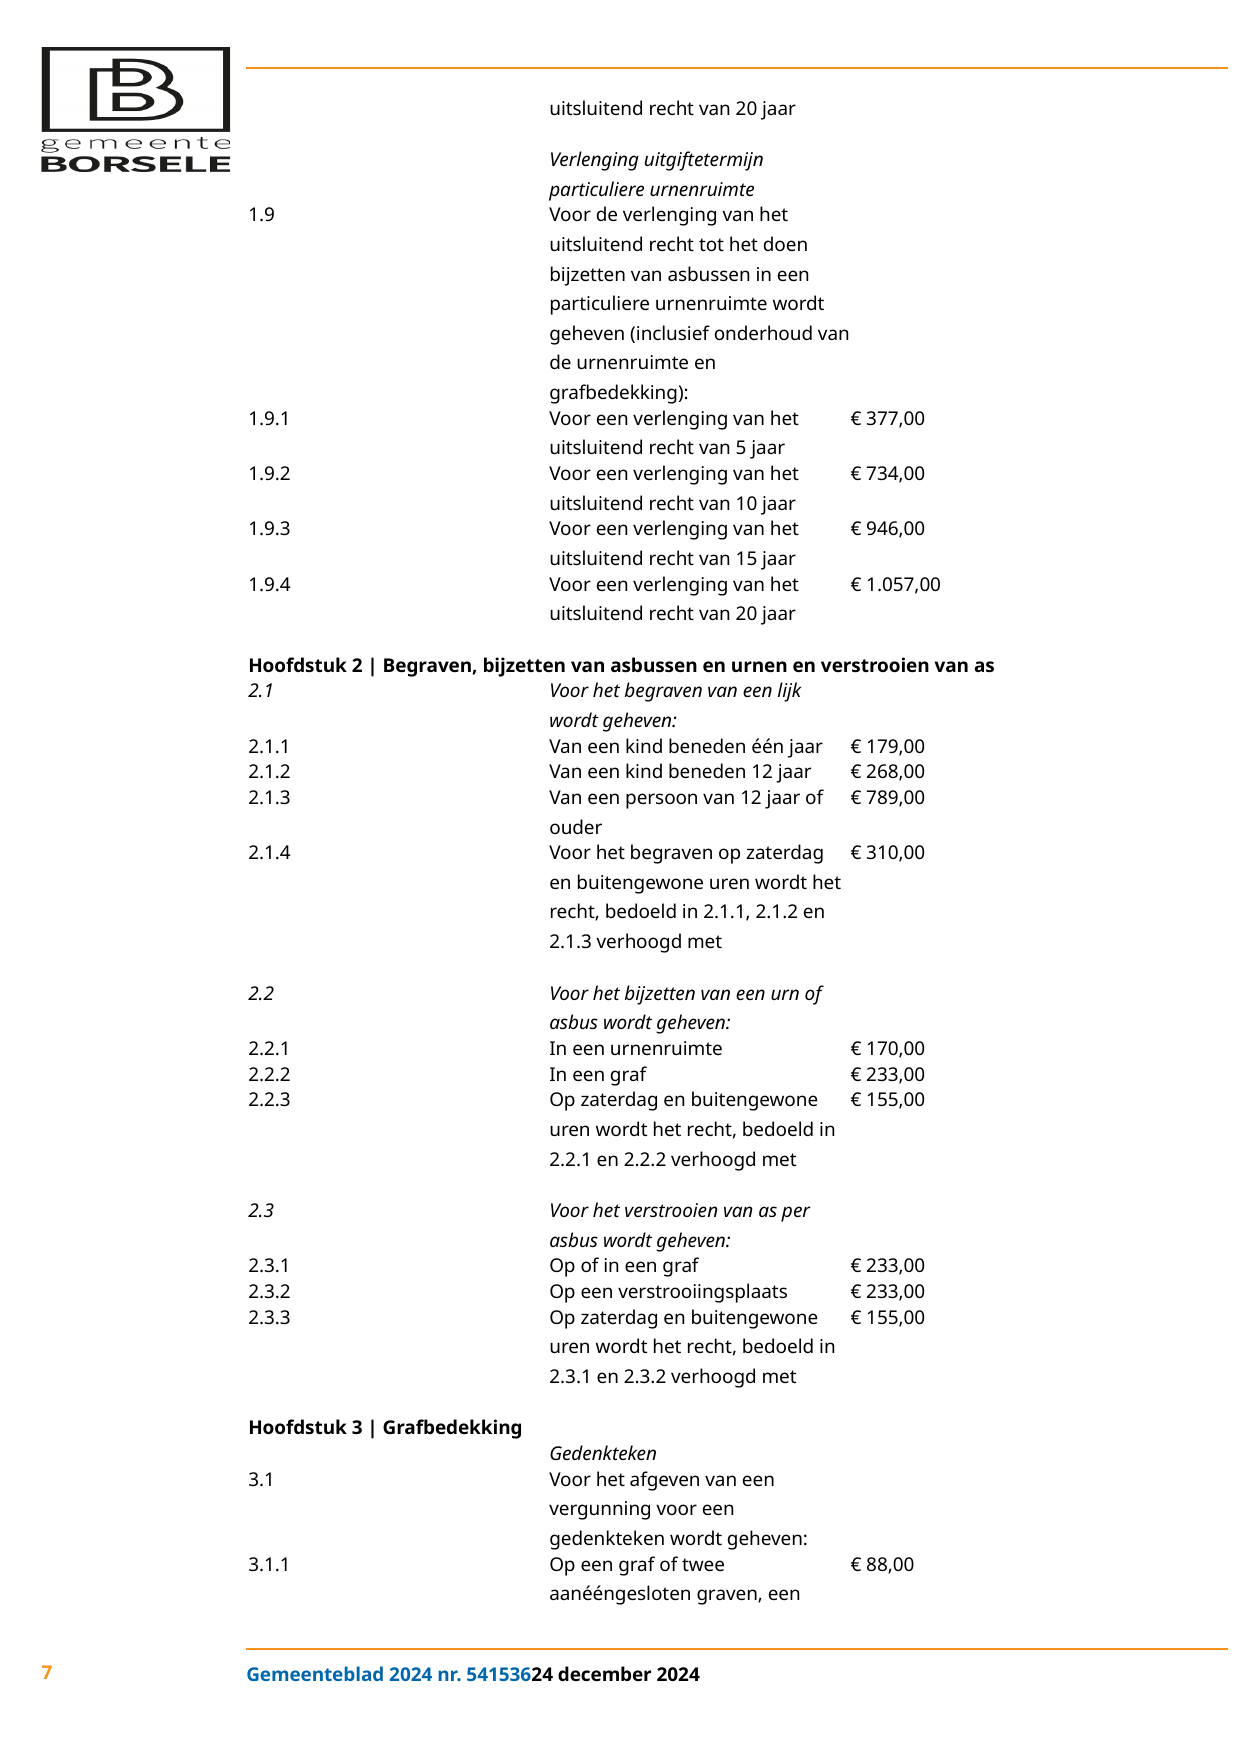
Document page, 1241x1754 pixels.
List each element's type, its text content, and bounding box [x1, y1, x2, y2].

table_cell Van een kind beneden één jaar [549, 733, 850, 758]
table_cell Voor een verlenging van het uitsluitend recht van 15 jaar [549, 515, 850, 571]
table_cell Op of in een graf [549, 1253, 850, 1278]
table_cell 1.9.4 [248, 571, 549, 626]
table_cell € 179,00 [850, 733, 1152, 758]
table_cell 3.1.1 [248, 1551, 549, 1606]
table_cell Verlenging uitgiftetermijn particuliere urnenruimte [549, 146, 850, 202]
table_cell Voor het begraven van een lijk wordt geheven: [549, 678, 850, 733]
table_cell Hoofdstuk 2 | Begraven, bijzetten van asbussen en urnen en verstrooien van as [248, 652, 1152, 677]
table_cell [850, 954, 1152, 980]
table_cell [850, 1171, 1152, 1197]
picture [41, 47, 231, 172]
table_cell 1.9.3 [248, 515, 549, 571]
table_cell Op een graf of twee aanééngesloten graven, een [549, 1551, 850, 1606]
table_cell 2.2.3 [248, 1087, 549, 1171]
table_cell € 946,00 [850, 515, 1152, 571]
table_cell € 155,00 [850, 1087, 1152, 1171]
table_cell [850, 95, 1152, 121]
table_cell € 268,00 [850, 759, 1152, 784]
table_cell [549, 1389, 850, 1414]
table_cell [248, 95, 549, 121]
table_cell Voor de verlenging van het uitsluitend recht tot het doen bijzetten van asbussen in een particuliere urnenruimte wordt geheven (inclusief onderhoud van de urnenruimte en grafbedekking): [549, 202, 850, 405]
table_cell [850, 202, 1152, 405]
table_cell € 734,00 [850, 460, 1152, 515]
table_cell [549, 121, 850, 146]
table_cell 2.3.3 [248, 1304, 549, 1389]
table_cell 1.9.2 [248, 460, 549, 515]
table_cell € 233,00 [850, 1253, 1152, 1278]
table_cell [850, 678, 1152, 733]
table_cell [850, 121, 1152, 146]
table_cell 2.1.3 [248, 784, 549, 839]
table_cell 2.1.2 [248, 759, 549, 784]
table_cell Voor een verlenging van het uitsluitend recht van 10 jaar [549, 460, 850, 515]
table_cell 2.3.2 [248, 1278, 549, 1304]
table_cell [248, 121, 549, 146]
table_cell Op zaterdag en buitengewone uren wordt het recht, bedoeld in 2.2.1 en 2.2.2 verhoogd met [549, 1087, 850, 1171]
table_cell [850, 626, 1152, 652]
table_cell In een urnenruimte [549, 1035, 850, 1061]
table_cell [850, 1389, 1152, 1414]
table_cell [549, 954, 850, 980]
table_cell [850, 1440, 1152, 1466]
table_cell 1.9.1 [248, 405, 549, 460]
table_cell 2.1.4 [248, 840, 549, 954]
table_cell [549, 1171, 850, 1197]
table_cell Voor een verlenging van het uitsluitend recht van 5 jaar [549, 405, 850, 460]
table_cell [248, 1389, 549, 1414]
table_cell Hoofdstuk 3 | Grafbedekking [248, 1415, 850, 1440]
table_cell Voor het afgeven van een vergunning voor een gedenkteken wordt geheven: [549, 1466, 850, 1551]
table_cell [850, 1466, 1152, 1551]
table_cell € 170,00 [850, 1035, 1152, 1061]
table_cell € 233,00 [850, 1278, 1152, 1304]
table_cell Gedenkteken [549, 1440, 850, 1466]
table_cell [850, 980, 1152, 1035]
table_cell 2.3.1 [248, 1253, 549, 1278]
table_cell [248, 146, 549, 202]
table_cell Voor het begraven op zaterdag en buitengewone uren wordt het recht, bedoeld in 2.1.1, 2.1.2 en 2.1.3 verhoogd met [549, 840, 850, 954]
table_cell Van een kind beneden 12 jaar [549, 759, 850, 784]
table_cell Van een persoon van 12 jaar of ouder [549, 784, 850, 839]
table_cell 2.1.1 [248, 733, 549, 758]
table_cell 1.9 [248, 202, 549, 405]
table_cell In een graf [549, 1061, 850, 1087]
table_cell € 88,00 [850, 1551, 1152, 1606]
table_cell 2.1 [248, 678, 549, 733]
table_cell 2.2.1 [248, 1035, 549, 1061]
table_cell € 789,00 [850, 784, 1152, 839]
table_cell Op zaterdag en buitengewone uren wordt het recht, bedoeld in 2.3.1 en 2.3.2 verhoogd met [549, 1304, 850, 1389]
table_cell uitsluitend recht van 20 jaar [549, 95, 850, 121]
table_cell [248, 954, 549, 980]
table_cell € 310,00 [850, 840, 1152, 954]
table_cell [850, 1415, 1152, 1440]
table_cell Op een verstrooiingsplaats [549, 1278, 850, 1304]
table_cell 3.1 [248, 1466, 549, 1551]
table_cell [248, 1171, 549, 1197]
table_cell [248, 626, 549, 652]
table_cell € 155,00 [850, 1304, 1152, 1389]
table_cell 2.2.2 [248, 1061, 549, 1087]
table_cell [850, 1197, 1152, 1252]
table_cell 2.2 [248, 980, 549, 1035]
table_cell € 1.057,00 [850, 571, 1152, 626]
table_cell € 377,00 [850, 405, 1152, 460]
table_cell [850, 146, 1152, 202]
table_cell Voor een verlenging van het uitsluitend recht van 20 jaar [549, 571, 850, 626]
table_cell [248, 1440, 549, 1466]
table_cell Voor het bijzetten van een urn of asbus wordt geheven: [549, 980, 850, 1035]
table_cell [549, 626, 850, 652]
table_cell Voor het verstrooien van as per asbus wordt geheven: [549, 1197, 850, 1252]
table_cell 2.3 [248, 1197, 549, 1252]
table_cell € 233,00 [850, 1061, 1152, 1087]
